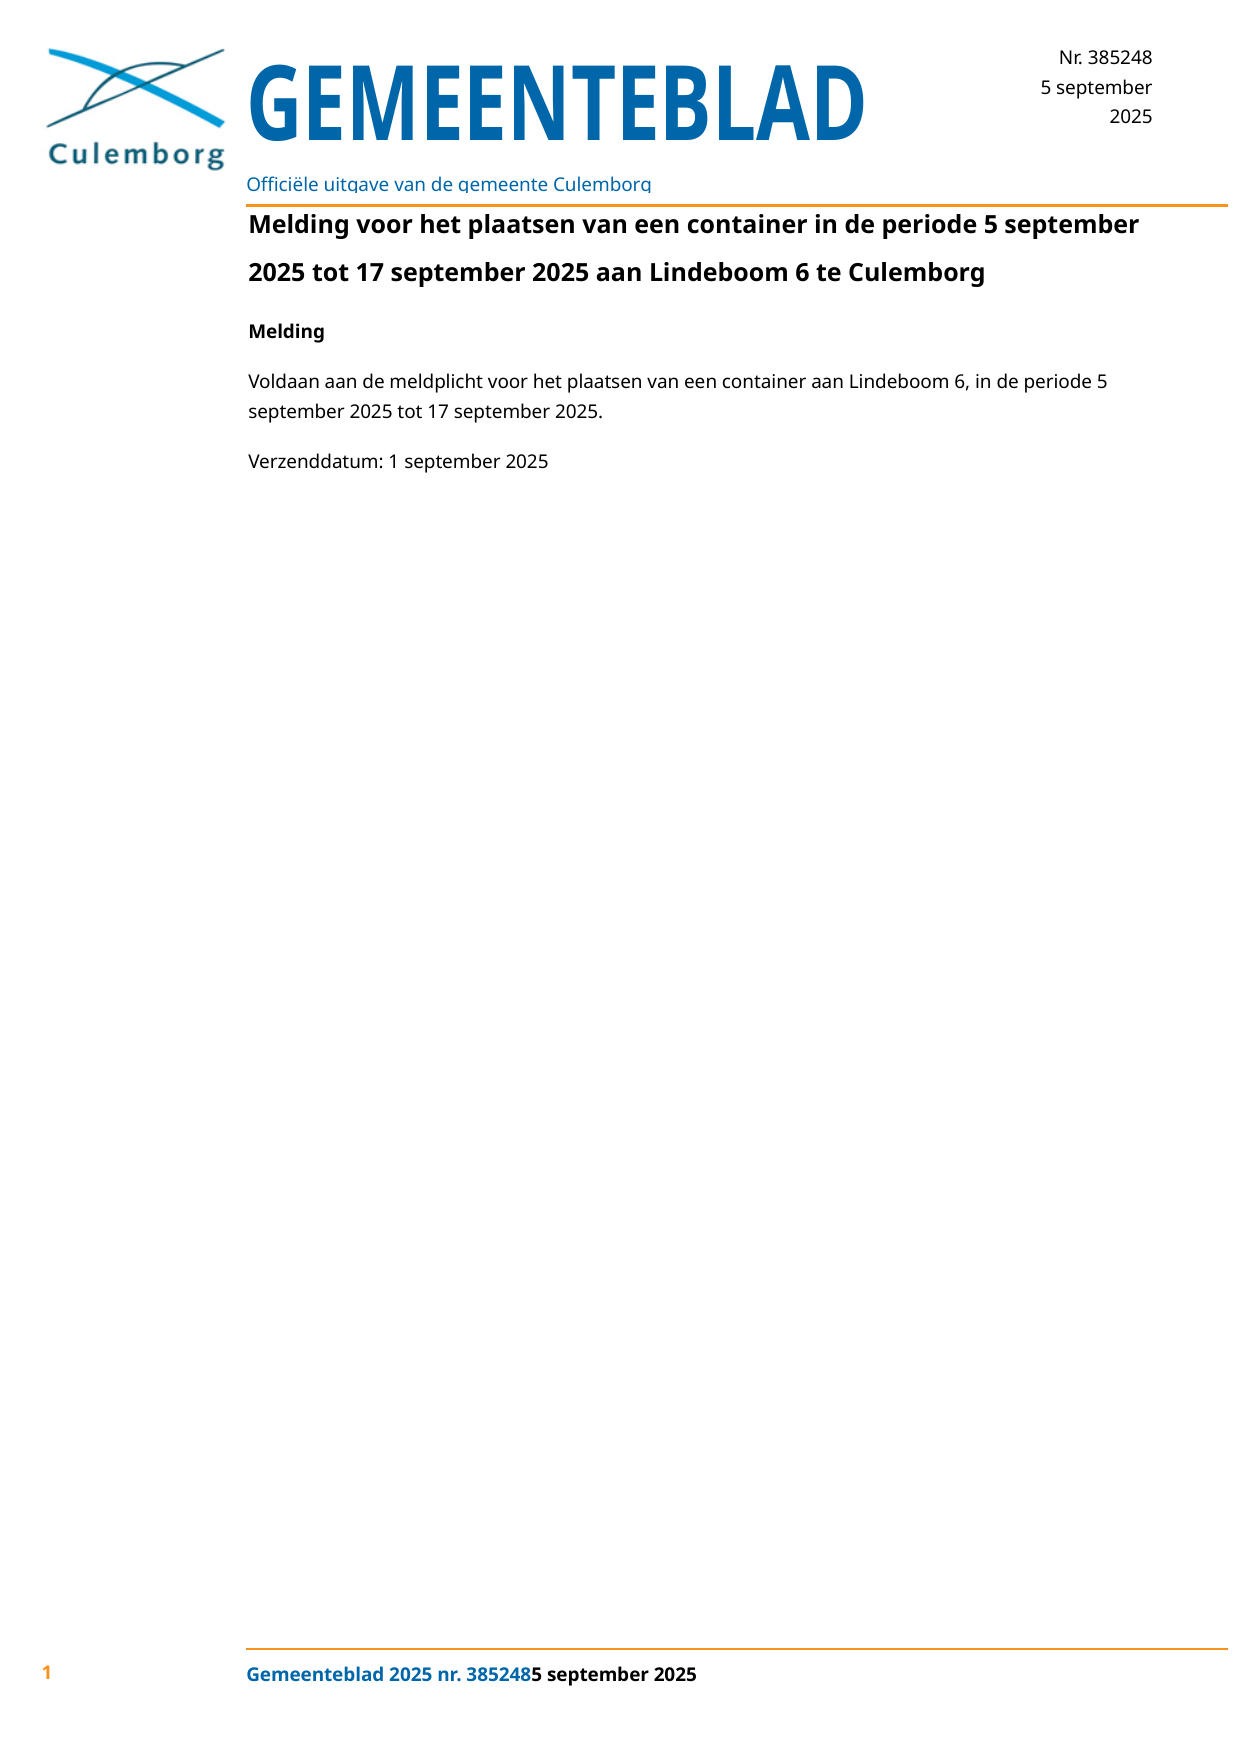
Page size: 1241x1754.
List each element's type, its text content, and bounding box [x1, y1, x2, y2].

text Verzenddatum: 1 september 2025 [248, 448, 1152, 474]
text Melding [248, 318, 1152, 344]
text Voldaan aan de meldplicht voor het plaatsen van een container aan Lindeboom 6, in de periode 5 september 2025 tot 17 september 2025. [248, 368, 1152, 424]
picture [41, 47, 231, 172]
text Melding voor het plaatsen van een container in de periode 5 september 2025 tot 17 september 2025 aan Lindeboom 6 te Culemborg [248, 207, 1152, 288]
